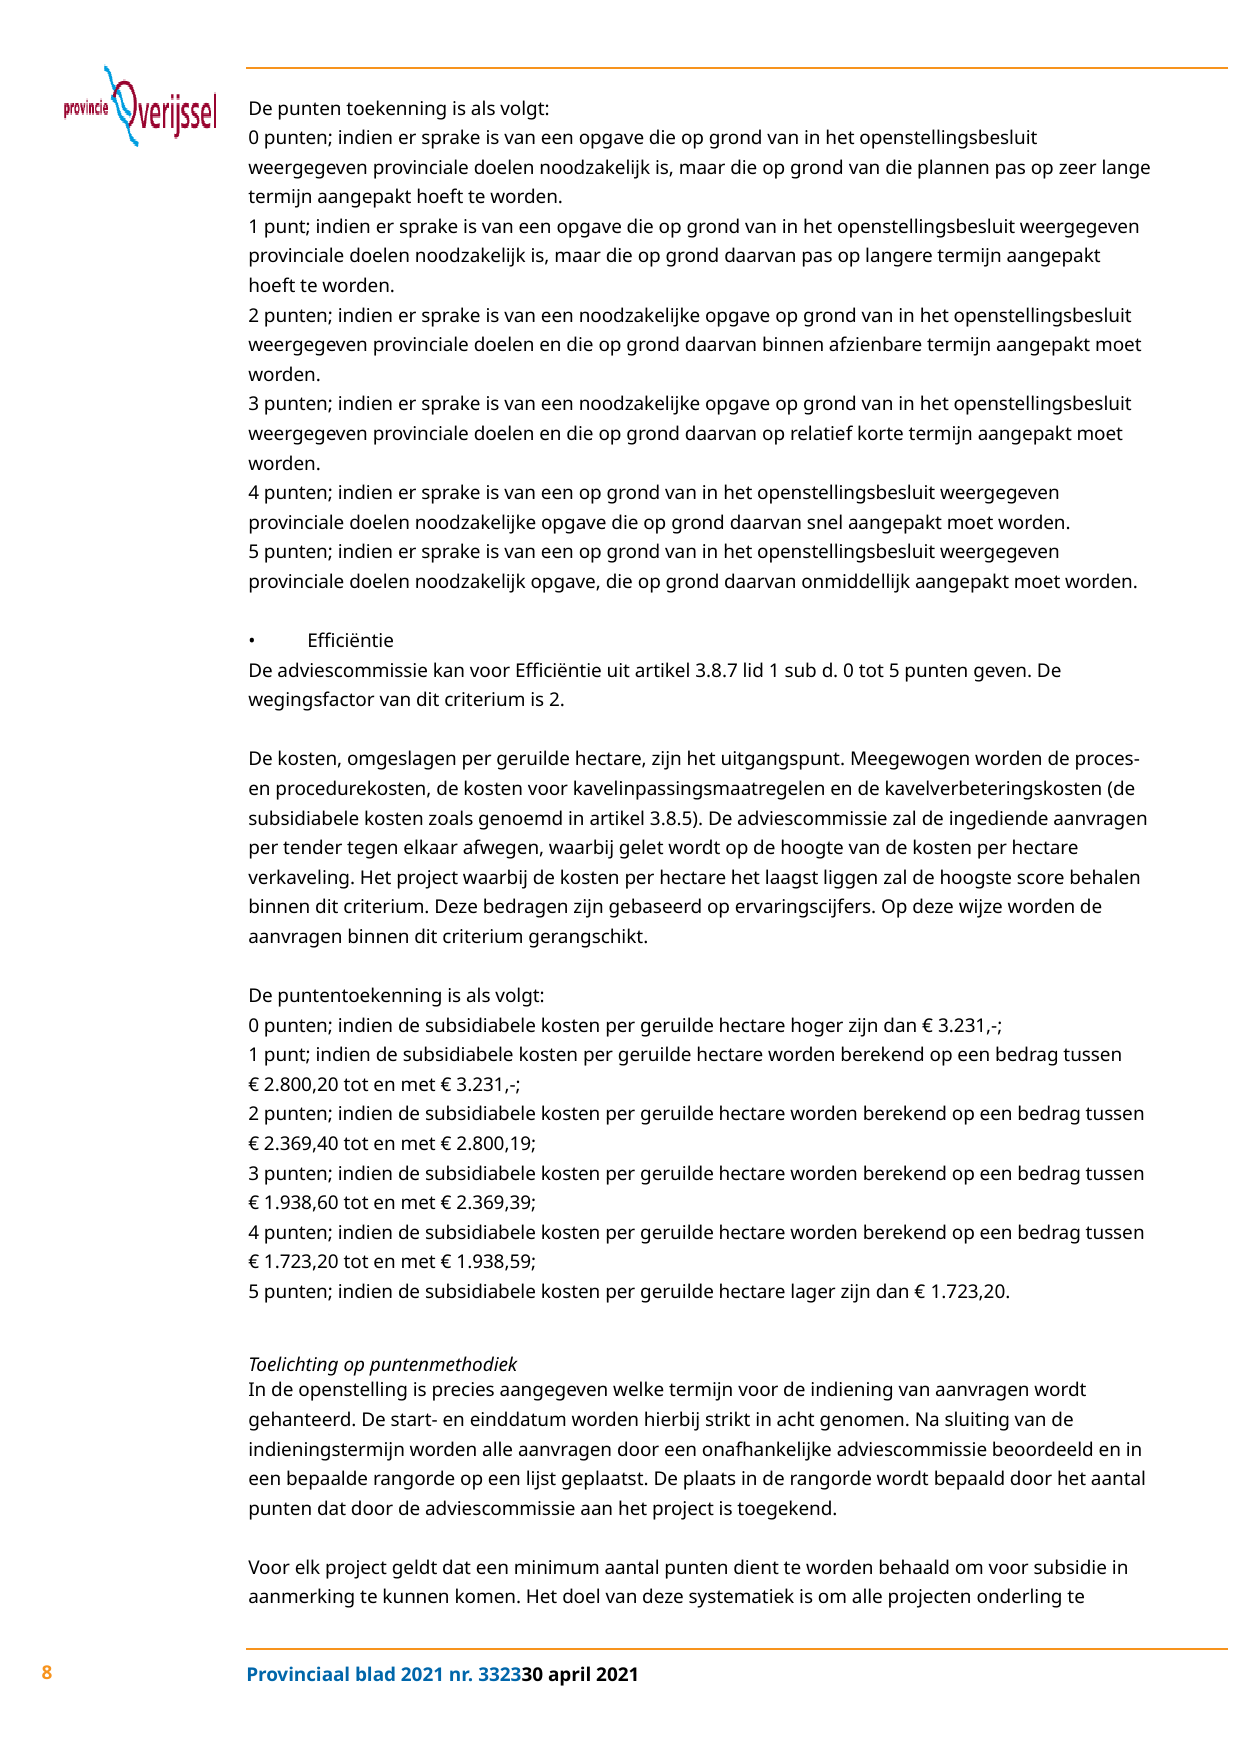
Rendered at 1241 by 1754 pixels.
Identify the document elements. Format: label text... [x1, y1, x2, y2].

text 3 punten; indien de subsidiabele kosten per geruilde hectare worden berekend op een bedrag tussen € 1.938,60 tot en met € 2.369,39; [248, 1160, 1152, 1215]
text 5 punten; indien er sprake is van een op grond van in het openstellingsbesluit weergegeven provinciale doelen noodzakelijk opgave, die op grond daarvan onmiddellijk aangepakt moet worden. [248, 538, 1152, 594]
text 1 punt; indien de subsidiabele kosten per geruilde hectare worden berekend op een bedrag tussen € 2.800,20 tot en met € 3.231,-; [248, 1041, 1152, 1097]
text 2 punten; indien er sprake is van een noodzakelijke opgave op grond van in het openstellingsbesluit weergegeven provinciale doelen en die op grond daarvan binnen afzienbare termijn aangepakt moet worden. [248, 302, 1152, 387]
text De puntentoekenning is als volgt: [248, 982, 1152, 1008]
list Efficiëntie [248, 627, 1152, 653]
text 0 punten; indien er sprake is van een opgave die op grond van in het openstellingsbesluit weergegeven provinciale doelen noodzakelijk is, maar die op grond van die plannen pas op zeer lange termijn aangepakt hoeft te worden. [248, 124, 1152, 209]
text 3 punten; indien er sprake is van een noodzakelijke opgave op grond van in het openstellingsbesluit weergegeven provinciale doelen en die op grond daarvan op relatief korte termijn aangepakt moet worden. [248, 391, 1152, 476]
text De kosten, omgeslagen per geruilde hectare, zijn het uitgangspunt. Meegewogen worden de proces- en procedurekosten, de kosten voor kavelinpassingsmaatregelen en de kavelverbeteringskosten (de subsidiabele kosten zoals genoemd in artikel 3.8.5). De adviescommissie zal de ingediende aanvragen per tender tegen elkaar afwegen, waarbij gelet wordt op de hoogte van de kosten per hectare verkaveling. Het project waarbij de kosten per hectare het laagst liggen zal de hoogste score behalen binnen dit criterium. Deze bedragen zijn gebaseerd op ervaringscijfers. Op deze wijze worden de aanvragen binnen dit criterium gerangschikt. [248, 746, 1152, 949]
picture [41, 47, 231, 172]
text 5 punten; indien de subsidiabele kosten per geruilde hectare lager zijn dan € 1.723,20. [248, 1278, 1152, 1304]
text In de openstelling is precies aangegeven welke termijn voor de indiening van aanvragen wordt gehanteerd. De start- en einddatum worden hierbij strikt in acht genomen. Na sluiting van de indieningstermijn worden alle aanvragen door een onafhankelijke adviescommissie beoordeeld en in een bepaalde rangorde op een lijst geplaatst. De plaats in de rangorde wordt bepaald door het aantal punten dat door de adviescommissie aan het project is toegekend. [248, 1377, 1152, 1521]
text Toelichting op puntenmethodiek [248, 1351, 1152, 1377]
text 0 punten; indien de subsidiabele kosten per geruilde hectare hoger zijn dan € 3.231,-; [248, 1012, 1152, 1038]
text Voor elk project geldt dat een minimum aantal punten dient te worden behaald om voor subsidie in aanmerking te kunnen komen. Het doel van deze systematiek is om alle projecten onderling te [248, 1554, 1152, 1609]
text 4 punten; indien er sprake is van een op grond van in het openstellingsbesluit weergegeven provinciale doelen noodzakelijke opgave die op grond daarvan snel aangepakt moet worden. [248, 479, 1152, 535]
text De adviescommissie kan voor Efficiëntie uit artikel 3.8.7 lid 1 sub d. 0 tot 5 punten geven. De wegingsfactor van dit criterium is 2. [248, 657, 1152, 712]
text De punten toekenning is als volgt: [248, 95, 1152, 121]
text 2 punten; indien de subsidiabele kosten per geruilde hectare worden berekend op een bedrag tussen € 2.369,40 tot en met € 2.800,19; [248, 1101, 1152, 1156]
text 1 punt; indien er sprake is van een opgave die op grond van in het openstellingsbesluit weergegeven provinciale doelen noodzakelijk is, maar die op grond daarvan pas op langere termijn aangepakt hoeft te worden. [248, 213, 1152, 298]
text 4 punten; indien de subsidiabele kosten per geruilde hectare worden berekend op een bedrag tussen € 1.723,20 tot en met € 1.938,59; [248, 1219, 1152, 1274]
